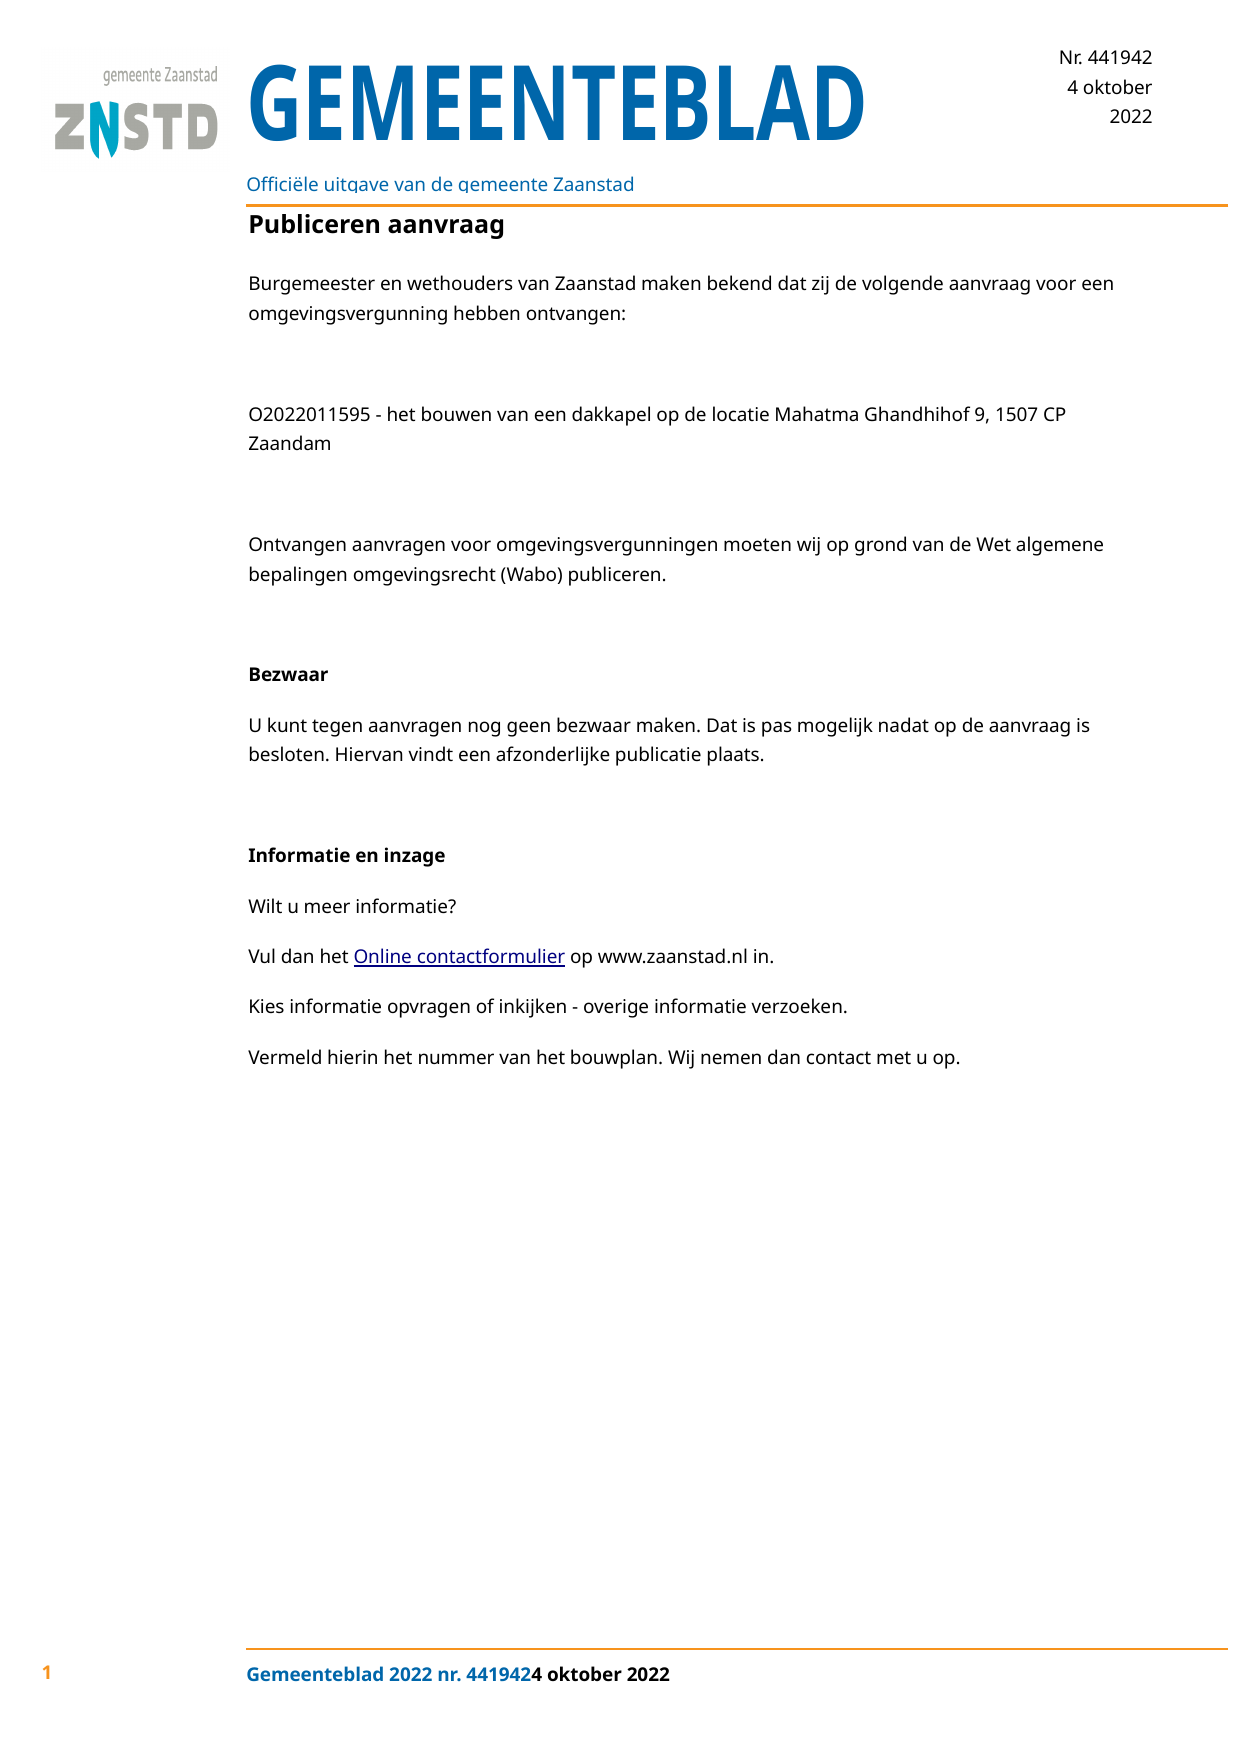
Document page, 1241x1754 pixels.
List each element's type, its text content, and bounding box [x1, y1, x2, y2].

text Informatie en inzage [248, 842, 1152, 868]
text Vermeld hierin het nummer van het bouwplan. Wij nemen dan contact met u op. [248, 1044, 1152, 1070]
text U kunt tegen aanvragen nog geen bezwaar maken. Dat is pas mogelijk nadat op de aanvraag is besloten. Hiervan vindt een afzonderlijke publicatie plaats. [248, 712, 1152, 767]
text Kies informatie opvragen of inkijken - overige informatie verzoeken. [248, 994, 1152, 1019]
text Bezwaar [248, 662, 1152, 687]
picture [41, 47, 231, 172]
text Publiceren aanvraag [248, 207, 1152, 241]
text Burgemeester en wethouders van Zaanstad maken bekend dat zij de volgende aanvraag voor een omgevingsvergunning hebben ontvangen: [248, 270, 1152, 326]
text Wilt u meer informatie? [248, 893, 1152, 918]
text Ontvangen aanvragen voor omgevingsvergunningen moeten wij op grond van de Wet algemene bepalingen omgevingsrecht (Wabo) publiceren. [248, 531, 1152, 586]
text O2022011595 - het bouwen van een dakkapel op de locatie Mahatma Ghandhihof 9, 1507 CP Zaandam [248, 401, 1152, 456]
text Vul dan het Online contactformulier op www.zaanstad.nl in. [248, 943, 1152, 969]
